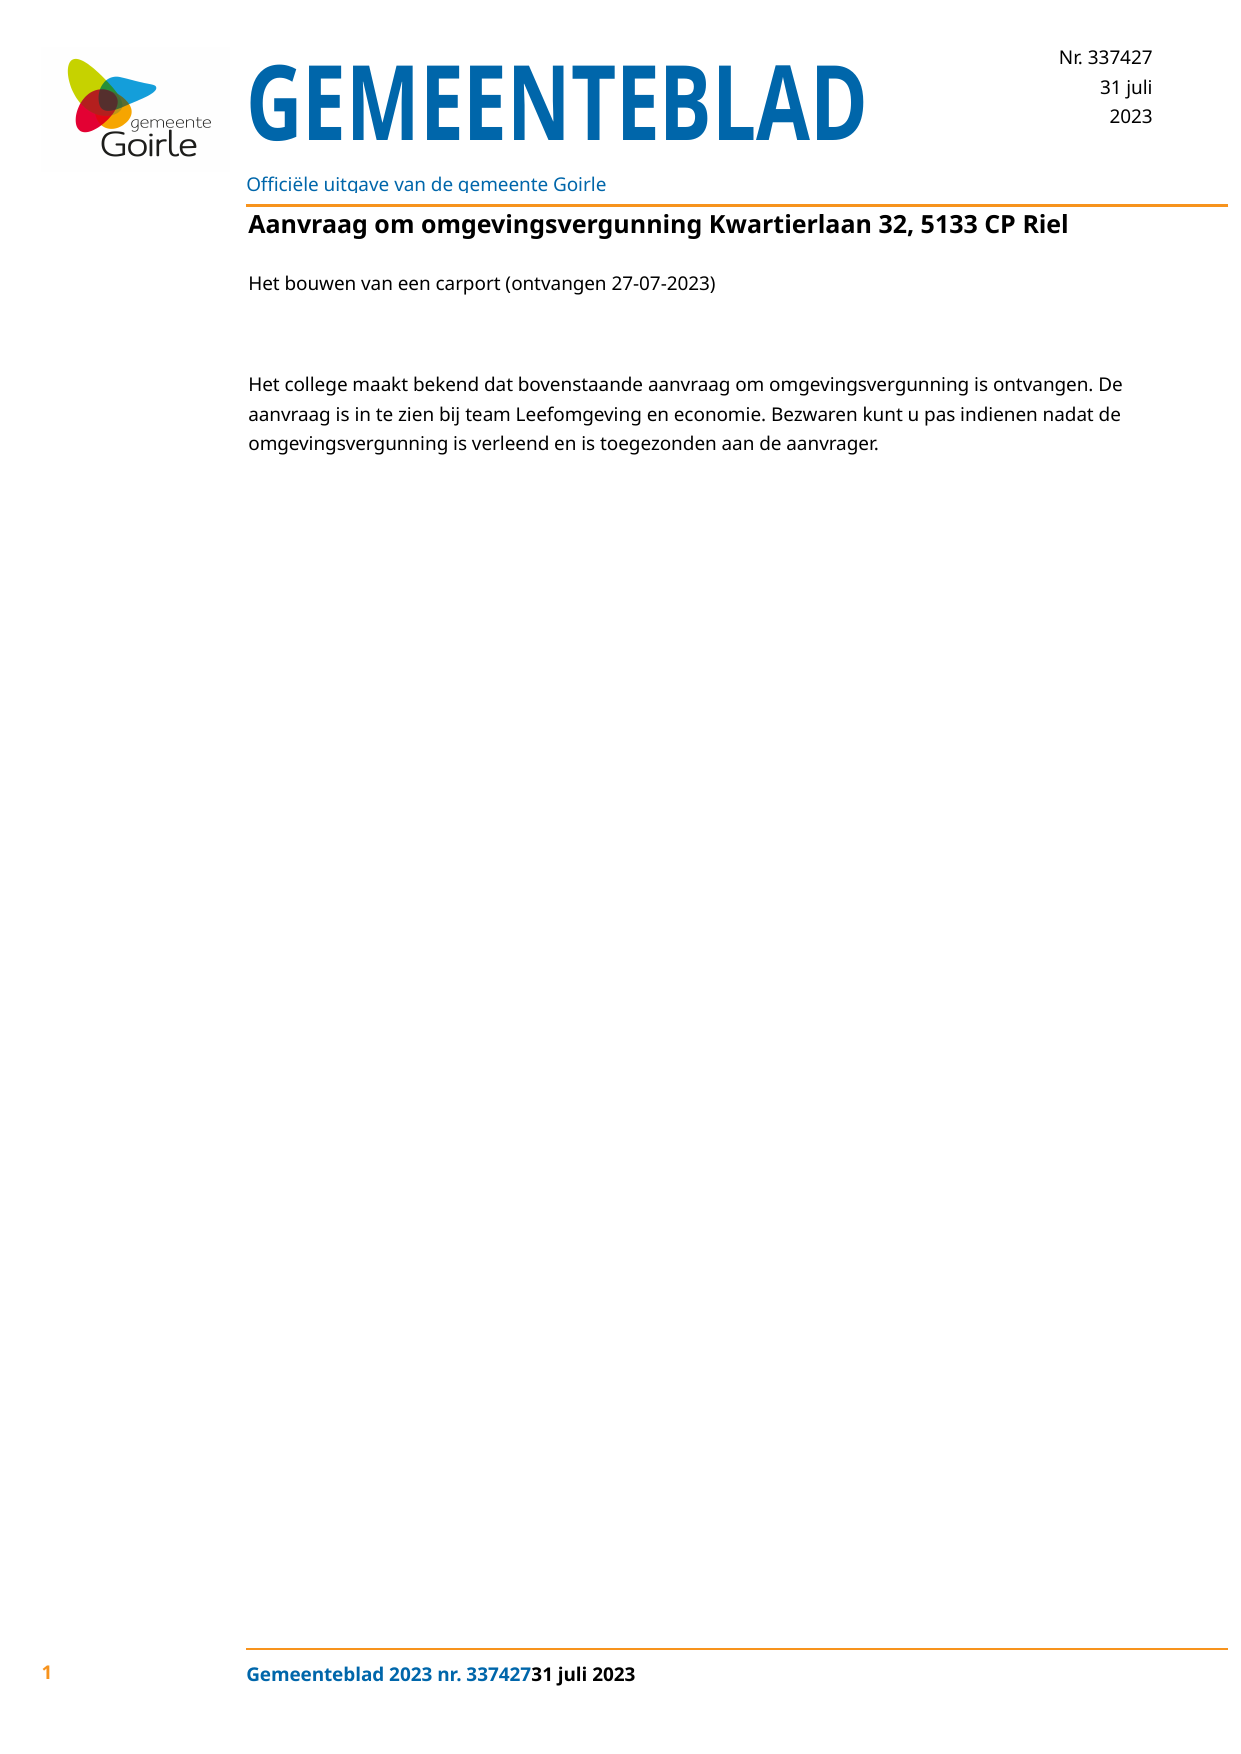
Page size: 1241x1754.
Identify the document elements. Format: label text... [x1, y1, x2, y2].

text Aanvraag om omgevingsvergunning Kwartierlaan 32, 5133 CP Riel [248, 207, 1152, 241]
picture [41, 47, 231, 172]
text Het bouwen van een carport (ontvangen 27-07-2023) [248, 270, 1152, 296]
text Het college maakt bekend dat bovenstaande aanvraag om omgevingsvergunning is ontvangen. De aanvraag is in te zien bij team Leefomgeving en economie. Bezwaren kunt u pas indienen nadat de omgevingsvergunning is verleend en is toegezonden aan de aanvrager. [248, 371, 1152, 456]
